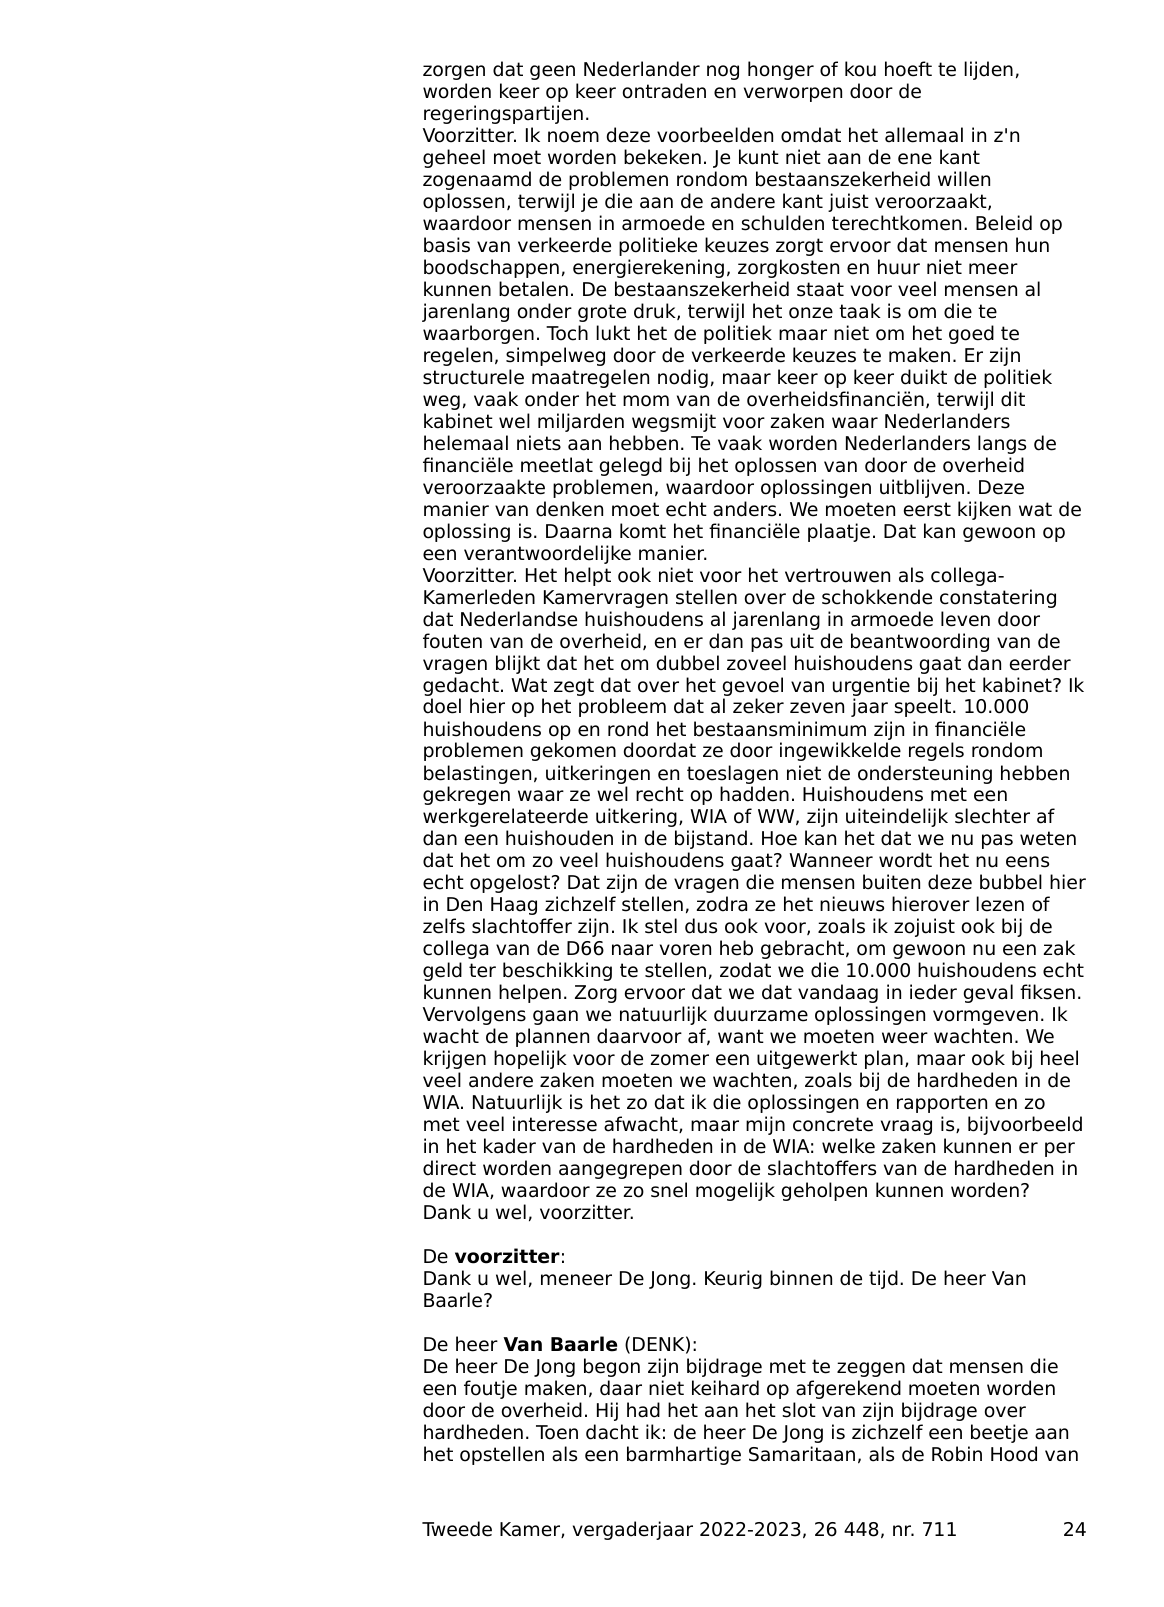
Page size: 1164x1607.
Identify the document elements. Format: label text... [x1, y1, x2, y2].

text De voorzitter: [422, 1246, 1087, 1268]
text zorgen dat geen Nederlander nog honger of kou hoeft te lijden, worden keer op keer ontraden en verworpen door de regeringspartijen. [422, 59, 1087, 125]
text De heer Van Baarle (DENK): [422, 1334, 1087, 1356]
text Voorzitter. Het helpt ook niet voor het vertrouwen als collega-Kamerleden Kamervragen stellen over de schokkende constatering dat Nederlandse huishoudens al jarenlang in armoede leven door fouten van de overheid, en er dan pas uit de beantwoording van de vragen blijkt dat het om dubbel zoveel huishoudens gaat dan eerder gedacht. Wat zegt dat over het gevoel van urgentie bij het kabinet? Ik doel hier op het probleem dat al zeker zeven jaar speelt. 10.000 huishoudens op en rond het bestaansminimum zijn in financiële problemen gekomen doordat ze door ingewikkelde regels rondom belastingen, uitkeringen en toeslagen niet de ondersteuning hebben gekregen waar ze wel recht op hadden. Huishoudens met een werkgerelateerde uitkering, WIA of WW, zijn uiteindelijk slechter af dan een huishouden in de bijstand. Hoe kan het dat we nu pas weten dat het om zo veel huishoudens gaat? Wanneer wordt het nu eens echt opgelost? Dat zijn de vragen die mensen buiten deze bubbel hier in Den Haag zichzelf stellen, zodra ze het nieuws hierover lezen of zelfs slachtoffer zijn. Ik stel dus ook voor, zoals ik zojuist ook bij de collega van de D66 naar voren heb gebracht, om gewoon nu een zak geld ter beschikking te stellen, zodat we die 10.000 huishoudens echt kunnen helpen. Zorg ervoor dat we dat vandaag in ieder geval fiksen. Vervolgens gaan we natuurlijk duurzame oplossingen vormgeven. Ik wacht de plannen daarvoor af, want we moeten weer wachten. We krijgen hopelijk voor de zomer een uitgewerkt plan, maar ook bij heel veel andere zaken moeten we wachten, zoals bij de hardheden in de WIA. Natuurlijk is het zo dat ik die oplossingen en rapporten en zo met veel interesse afwacht, maar mijn concrete vraag is, bijvoorbeeld in het kader van de hardheden in de WIA: welke zaken kunnen er per direct worden aangegrepen door de slachtoffers van de hardheden in de WIA, waardoor ze zo snel mogelijk geholpen kunnen worden? [422, 564, 1087, 1202]
text Dank u wel, meneer De Jong. Keurig binnen de tijd. De heer Van Baarle? [422, 1268, 1087, 1312]
text De heer De Jong begon zijn bijdrage met te zeggen dat mensen die een foutje maken, daar niet keihard op afgerekend moeten worden door de overheid. Hij had het aan het slot van zijn bijdrage over hardheden. Toen dacht ik: de heer De Jong is zichzelf een beetje aan het opstellen als een barmhartige Samaritaan, als de Robin Hood van [422, 1356, 1087, 1466]
text Dank u wel, voorzitter. [422, 1202, 1087, 1224]
text Voorzitter. Ik noem deze voorbeelden omdat het allemaal in z'n geheel moet worden bekeken. Je kunt niet aan de ene kant zogenaamd de problemen rondom bestaanszekerheid willen oplossen, terwijl je die aan de andere kant juist veroorzaakt, waardoor mensen in armoede en schulden terechtkomen. Beleid op basis van verkeerde politieke keuzes zorgt ervoor dat mensen hun boodschappen, energierekening, zorgkosten en huur niet meer kunnen betalen. De bestaanszekerheid staat voor veel mensen al jarenlang onder grote druk, terwijl het onze taak is om die te waarborgen. Toch lukt het de politiek maar niet om het goed te regelen, simpelweg door de verkeerde keuzes te maken. Er zijn structurele maatregelen nodig, maar keer op keer duikt de politiek weg, vaak onder het mom van de overheidsfinanciën, terwijl dit kabinet wel miljarden wegsmijt voor zaken waar Nederlanders helemaal niets aan hebben. Te vaak worden Nederlanders langs de financiële meetlat gelegd bij het oplossen van door de overheid veroorzaakte problemen, waardoor oplossingen uitblijven. Deze manier van denken moet echt anders. We moeten eerst kijken wat de oplossing is. Daarna komt het financiële plaatje. Dat kan gewoon op een verantwoordelijke manier. [422, 125, 1087, 564]
